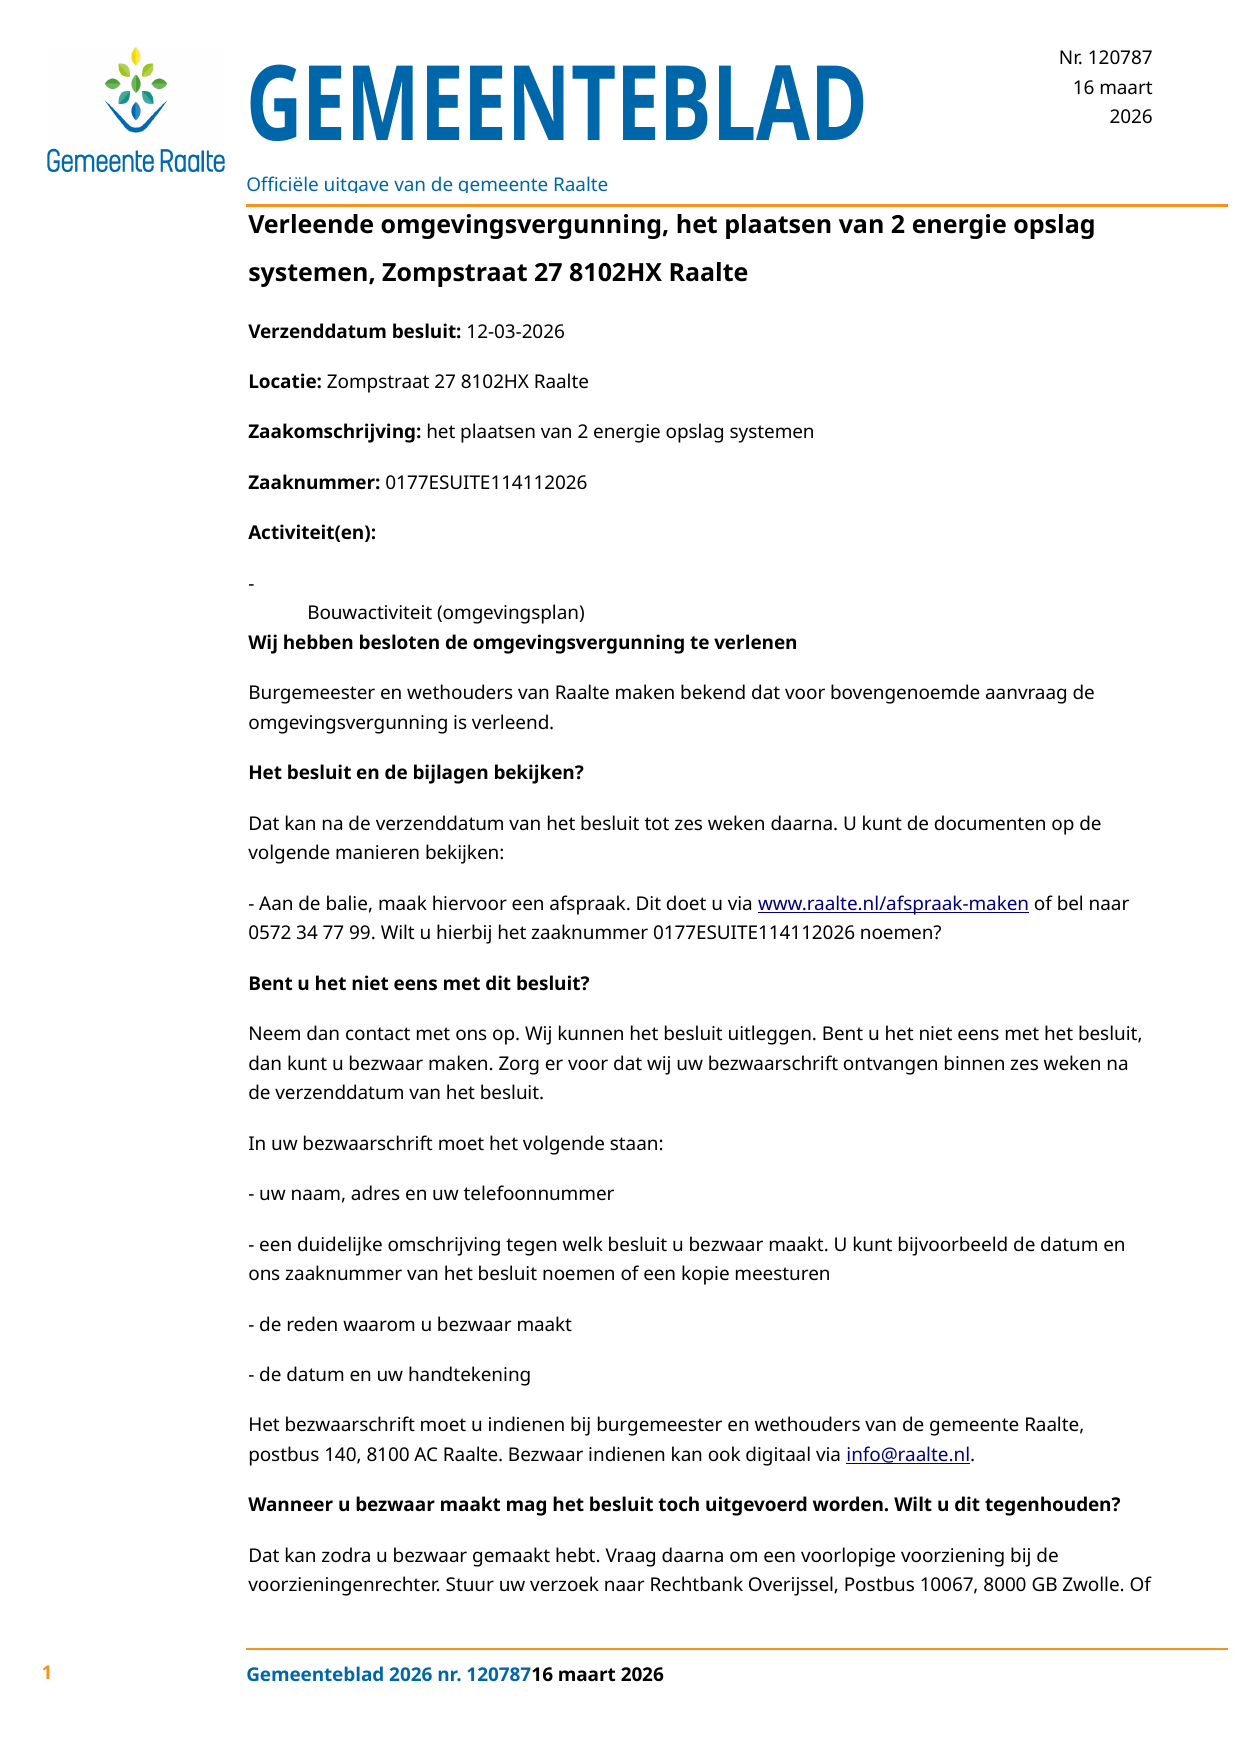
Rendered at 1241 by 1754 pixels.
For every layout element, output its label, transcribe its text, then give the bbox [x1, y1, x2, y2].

picture [41, 47, 231, 172]
text - uw naam, adres en uw telefoonnummer [248, 1180, 1152, 1206]
text Zaakomschrijving: het plaatsen van 2 energie opslag systemen [248, 419, 1152, 444]
text - een duidelijke omschrijving tegen welk besluit u bezwaar maakt. U kunt bijvoorbeeld de datum en ons zaaknummer van het besluit noemen of een kopie meesturen [248, 1231, 1152, 1286]
text Wanneer u bezwaar maakt mag het besluit toch uitgevoerd worden. Wilt u dit tegenhouden? [248, 1492, 1152, 1517]
text Dat kan na de verzenddatum van het besluit tot zes weken daarna. U kunt de documenten op de volgende manieren bekijken: [248, 810, 1152, 865]
text - Aan de balie, maak hiervoor een afspraak. Dit doet u via www.raalte.nl/afspraak-maken of bel naar 0572 34 77 99. Wilt u hierbij het zaaknummer 0177ESUITE114112026 noemen? [248, 890, 1152, 945]
text Het bezwaarschrift moet u indienen bij burgemeester en wethouders van de gemeente Raalte, postbus 140, 8100 AC Raalte. Bezwaar indienen kan ook digitaal via info@raalte.nl. [248, 1412, 1152, 1467]
text Burgemeester en wethouders van Raalte maken bekend dat voor bovengenoemde aanvraag de omgevingsvergunning is verleend. [248, 679, 1152, 735]
text Verleende omgevingsvergunning, het plaatsen van 2 energie opslag systemen, Zompstraat 27 8102HX Raalte [248, 207, 1152, 288]
text Het besluit en de bijlagen bekijken? [248, 759, 1152, 785]
text - de datum en uw handtekening [248, 1361, 1152, 1387]
text Bent u het niet eens met dit besluit? [248, 970, 1152, 996]
text Dat kan zodra u bezwaar gemaakt hebt. Vraag daarna om een voorlopige voorziening bij de voorzieningenrechter. Stuur uw verzoek naar Rechtbank Overijssel, Postbus 10067, 8000 GB Zwolle. Of [248, 1542, 1152, 1597]
list Bouwactiviteit (omgevingsplan) [248, 599, 1152, 625]
text Locatie: Zompstraat 27 8102HX Raalte [248, 368, 1152, 394]
text Wij hebben besloten de omgevingsvergunning te verlenen [248, 629, 1152, 655]
text In uw bezwaarschrift moet het volgende staan: [248, 1130, 1152, 1156]
text Verzenddatum besluit: 12-03-2026 [248, 318, 1152, 344]
text Activiteit(en): [248, 519, 1152, 545]
text - de reden waarom u bezwaar maakt [248, 1311, 1152, 1337]
text Zaaknummer: 0177ESUITE114112026 [248, 469, 1152, 495]
text Neem dan contact met ons op. Wij kunnen het besluit uitleggen. Bent u het niet eens met het besluit, dan kunt u bezwaar maken. Zorg er voor dat wij uw bezwaarschrift ontvangen binnen zes weken na de verzenddatum van het besluit. [248, 1020, 1152, 1105]
